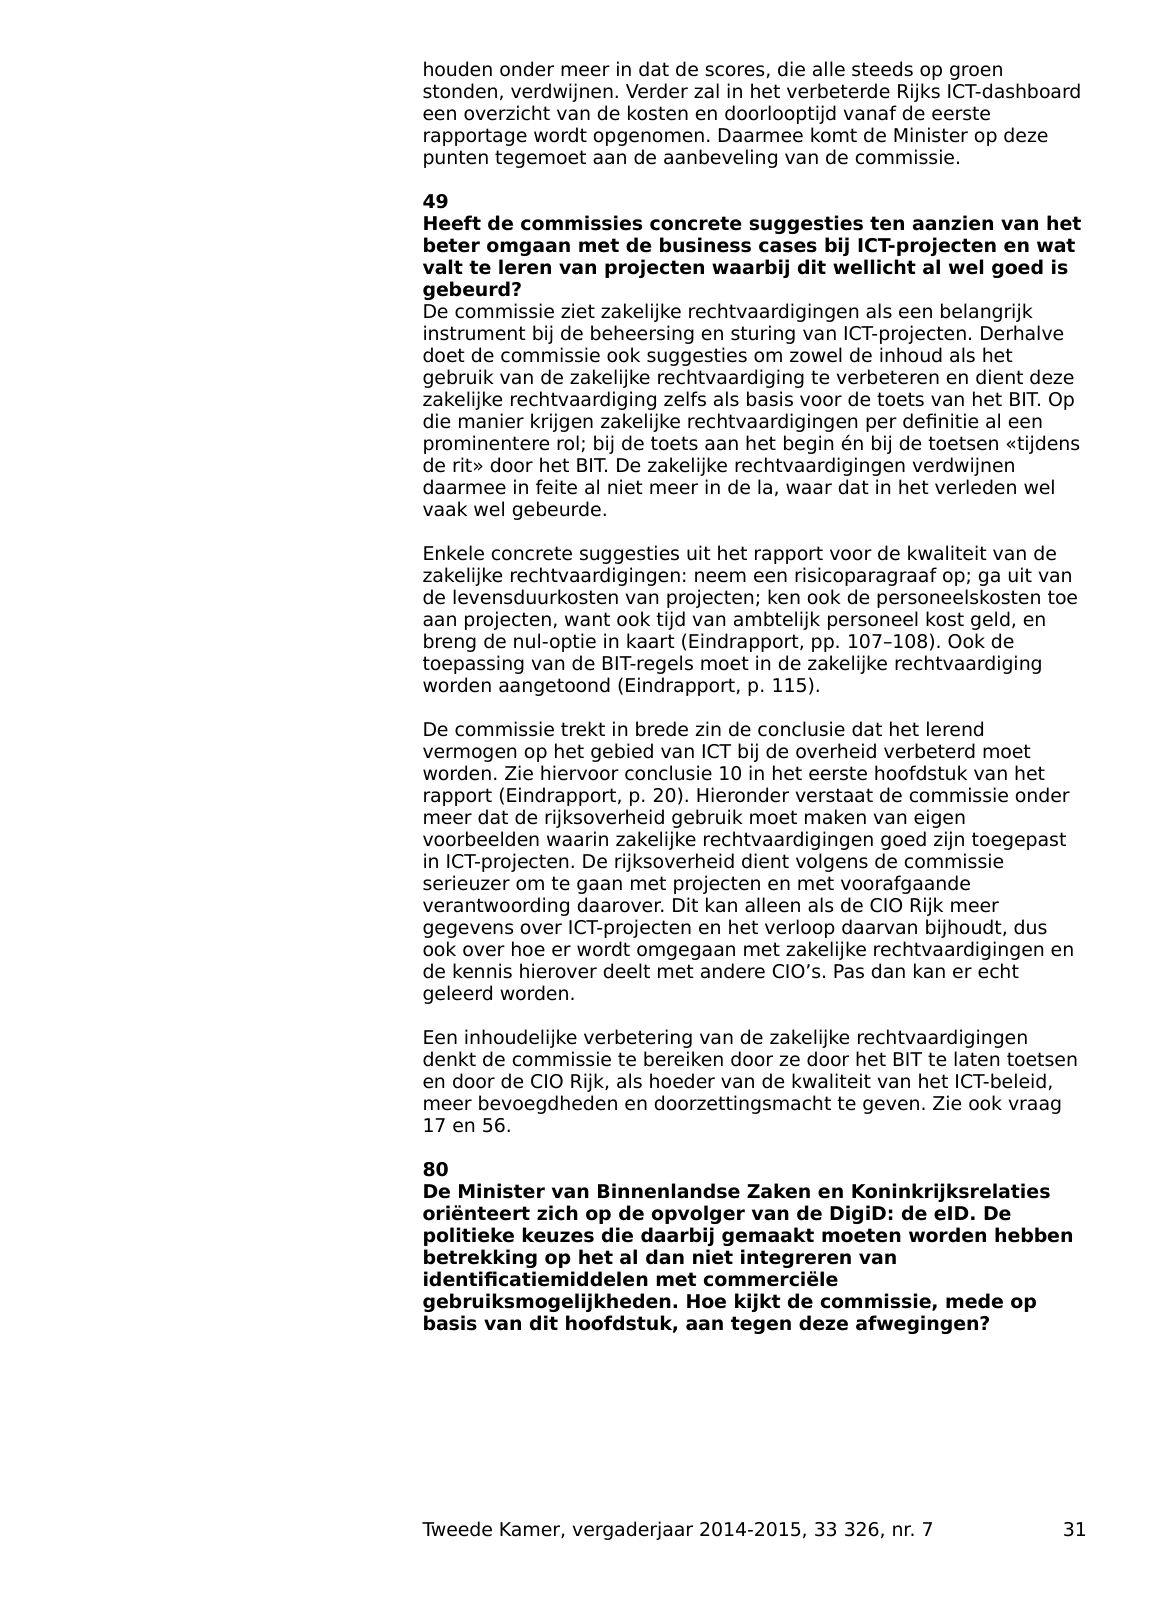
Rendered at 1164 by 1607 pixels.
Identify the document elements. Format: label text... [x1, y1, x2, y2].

text 80 [422, 1159, 1087, 1181]
text De commissie trekt in brede zin de conclusie dat het lerend vermogen op het gebied van ICT bij de overheid verbeterd moet worden. Zie hiervoor conclusie 10 in het eerste hoofdstuk van het rapport (Eindrapport, p. 20). Hieronder verstaat de commissie onder meer dat de rijksoverheid gebruik moet maken van eigen voorbeelden waarin zakelijke rechtvaardigingen goed zijn toegepast in ICT-projecten. De rijksoverheid dient volgens de commissie serieuzer om te gaan met projecten en met voorafgaande verantwoording daarover. Dit kan alleen als de CIO Rijk meer gegevens over ICT-projecten en het verloop daarvan bijhoudt, dus ook over hoe er wordt omgegaan met zakelijke rechtvaardigingen en de kennis hierover deelt met andere CIO’s. Pas dan kan er echt geleerd worden. [422, 719, 1087, 1005]
text 49 [422, 191, 1087, 213]
text Enkele concrete suggesties uit het rapport voor de kwaliteit van de zakelijke rechtvaardigingen: neem een risicoparagraaf op; ga uit van de levensduurkosten van projecten; ken ook de personeelskosten toe aan projecten, want ook tijd van ambtelijk personeel kost geld, en breng de nul-optie in kaart (Eindrapport, pp. 107–108). Ook de toepassing van de BIT-regels moet in de zakelijke rechtvaardiging worden aangetoond (Eindrapport, p. 115). [422, 543, 1087, 697]
text Een inhoudelijke verbetering van de zakelijke rechtvaardigingen denkt de commissie te bereiken door ze door het BIT te laten toetsen en door de CIO Rijk, als hoeder van de kwaliteit van het ICT-beleid, meer bevoegdheden en doorzettingsmacht te geven. Zie ook vraag 17 en 56. [422, 1027, 1087, 1137]
text houden onder meer in dat de scores, die alle steeds op groen stonden, verdwijnen. Verder zal in het verbeterde Rijks ICT-dashboard een overzicht van de kosten en doorlooptijd vanaf de eerste rapportage wordt opgenomen. Daarmee komt de Minister op deze punten tegemoet aan de aanbeveling van de commissie. [422, 59, 1087, 169]
text De Minister van Binnenlandse Zaken en Koninkrijksrelaties oriënteert zich op de opvolger van de DigiD: de eID. De politieke keuzes die daarbij gemaakt moeten worden hebben betrekking op het al dan niet integreren van identificatiemiddelen met commerciële gebruiksmogelijkheden. Hoe kijkt de commissie, mede op basis van dit hoofdstuk, aan tegen deze afwegingen? [422, 1181, 1087, 1335]
text De commissie ziet zakelijke rechtvaardigingen als een belangrijk instrument bij de beheersing en sturing van ICT-projecten. Derhalve doet de commissie ook suggesties om zowel de inhoud als het gebruik van de zakelijke rechtvaardiging te verbeteren en dient deze zakelijke rechtvaardiging zelfs als basis voor de toets van het BIT. Op die manier krijgen zakelijke rechtvaardigingen per definitie al een prominentere rol; bij de toets aan het begin én bij de toetsen «tijdens de rit» door het BIT. De zakelijke rechtvaardigingen verdwijnen daarmee in feite al niet meer in de la, waar dat in het verleden wel vaak wel gebeurde. [422, 301, 1087, 521]
text Heeft de commissies concrete suggesties ten aanzien van het beter omgaan met de business cases bij ICT-projecten en wat valt te leren van projecten waarbij dit wellicht al wel goed is gebeurd? [422, 213, 1087, 301]
